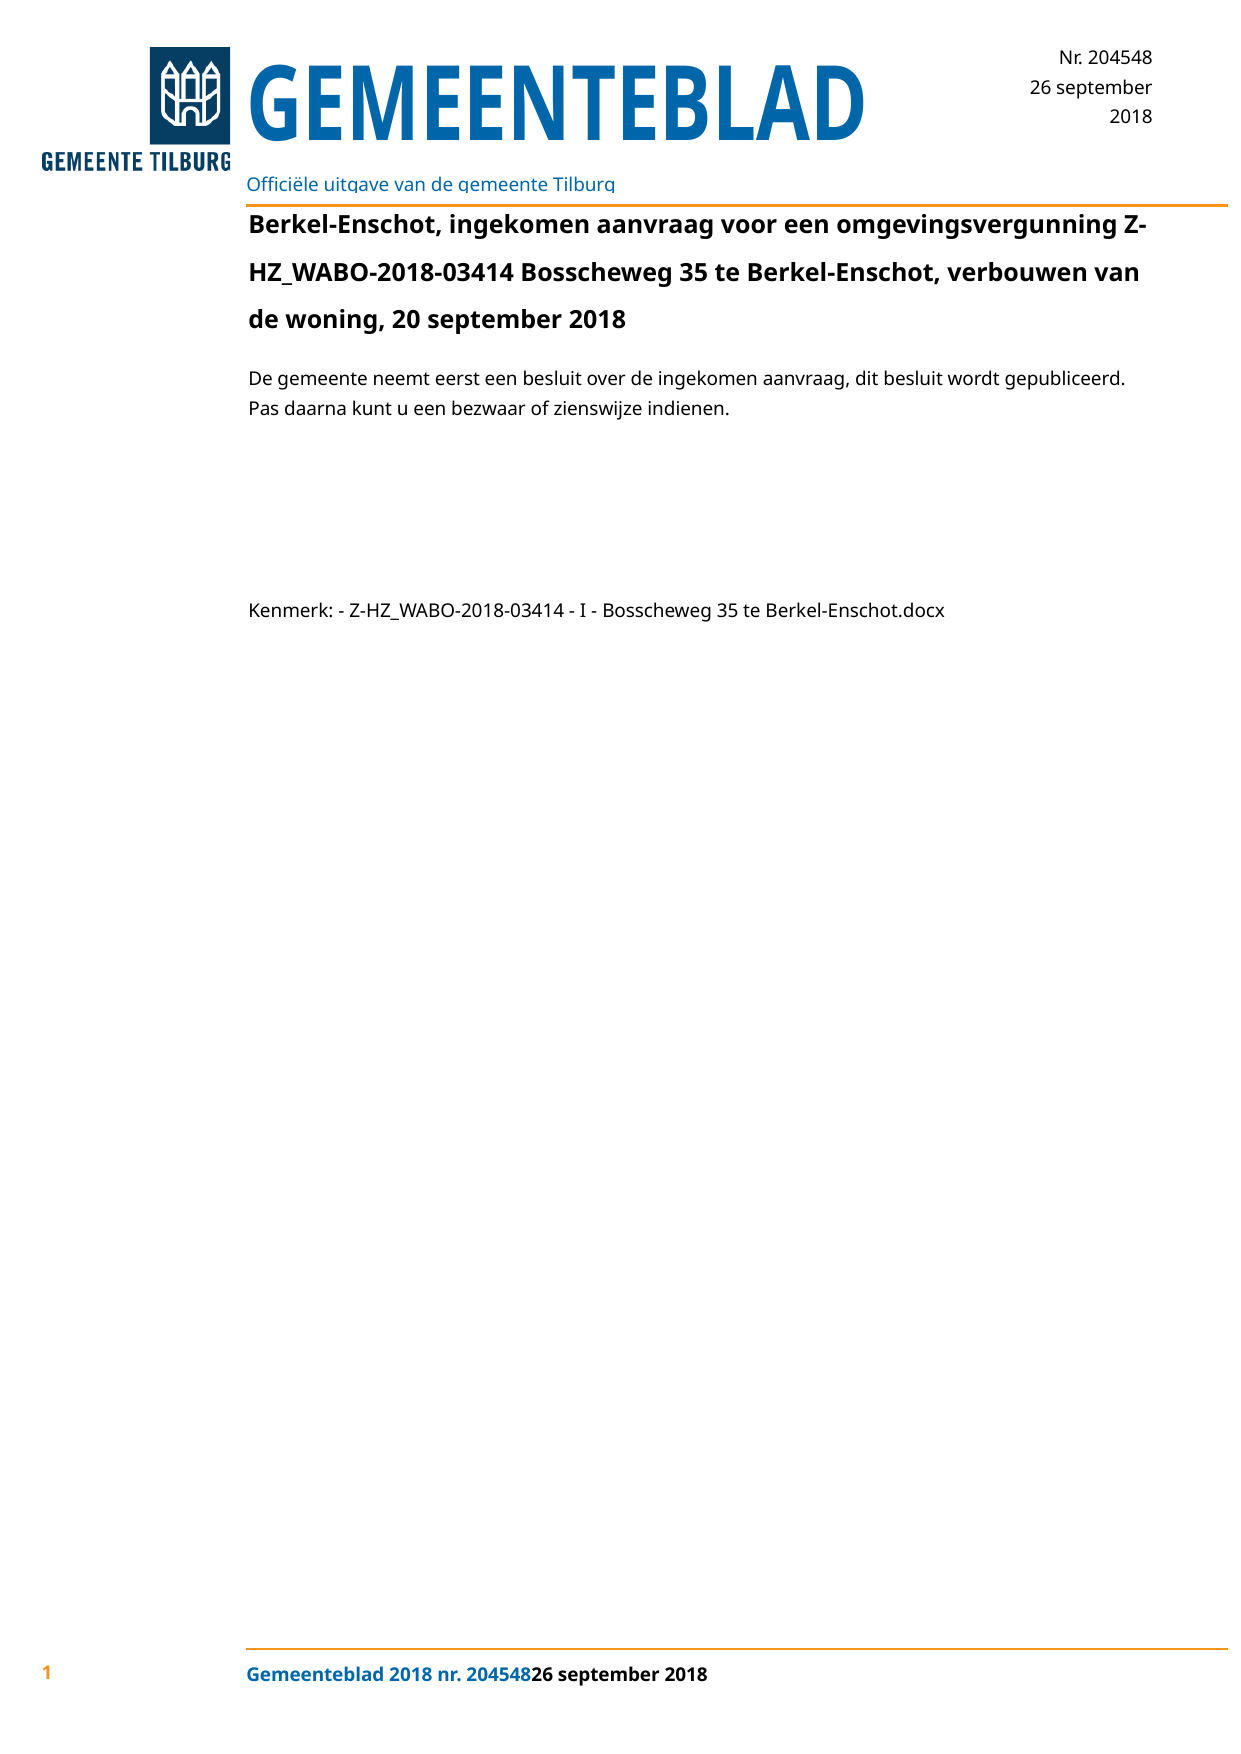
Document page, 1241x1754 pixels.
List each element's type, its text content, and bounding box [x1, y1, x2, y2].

text Kenmerk: - Z-HZ_WABO-2018-03414 - I - Bosscheweg 35 te Berkel-Enschot.docx [248, 597, 1152, 622]
text Berkel-Enschot, ingekomen aanvraag voor een omgevingsvergunning Z-HZ_WABO-2018-03414 Bosscheweg 35 te Berkel-Enschot, verbouwen van de woning, 20 september 2018 [248, 207, 1152, 336]
picture [41, 47, 231, 172]
text De gemeente neemt eerst een besluit over de ingekomen aanvraag, dit besluit wordt gepubliceerd. Pas daarna kunt u een bezwaar of zienswijze indienen. [248, 366, 1152, 421]
